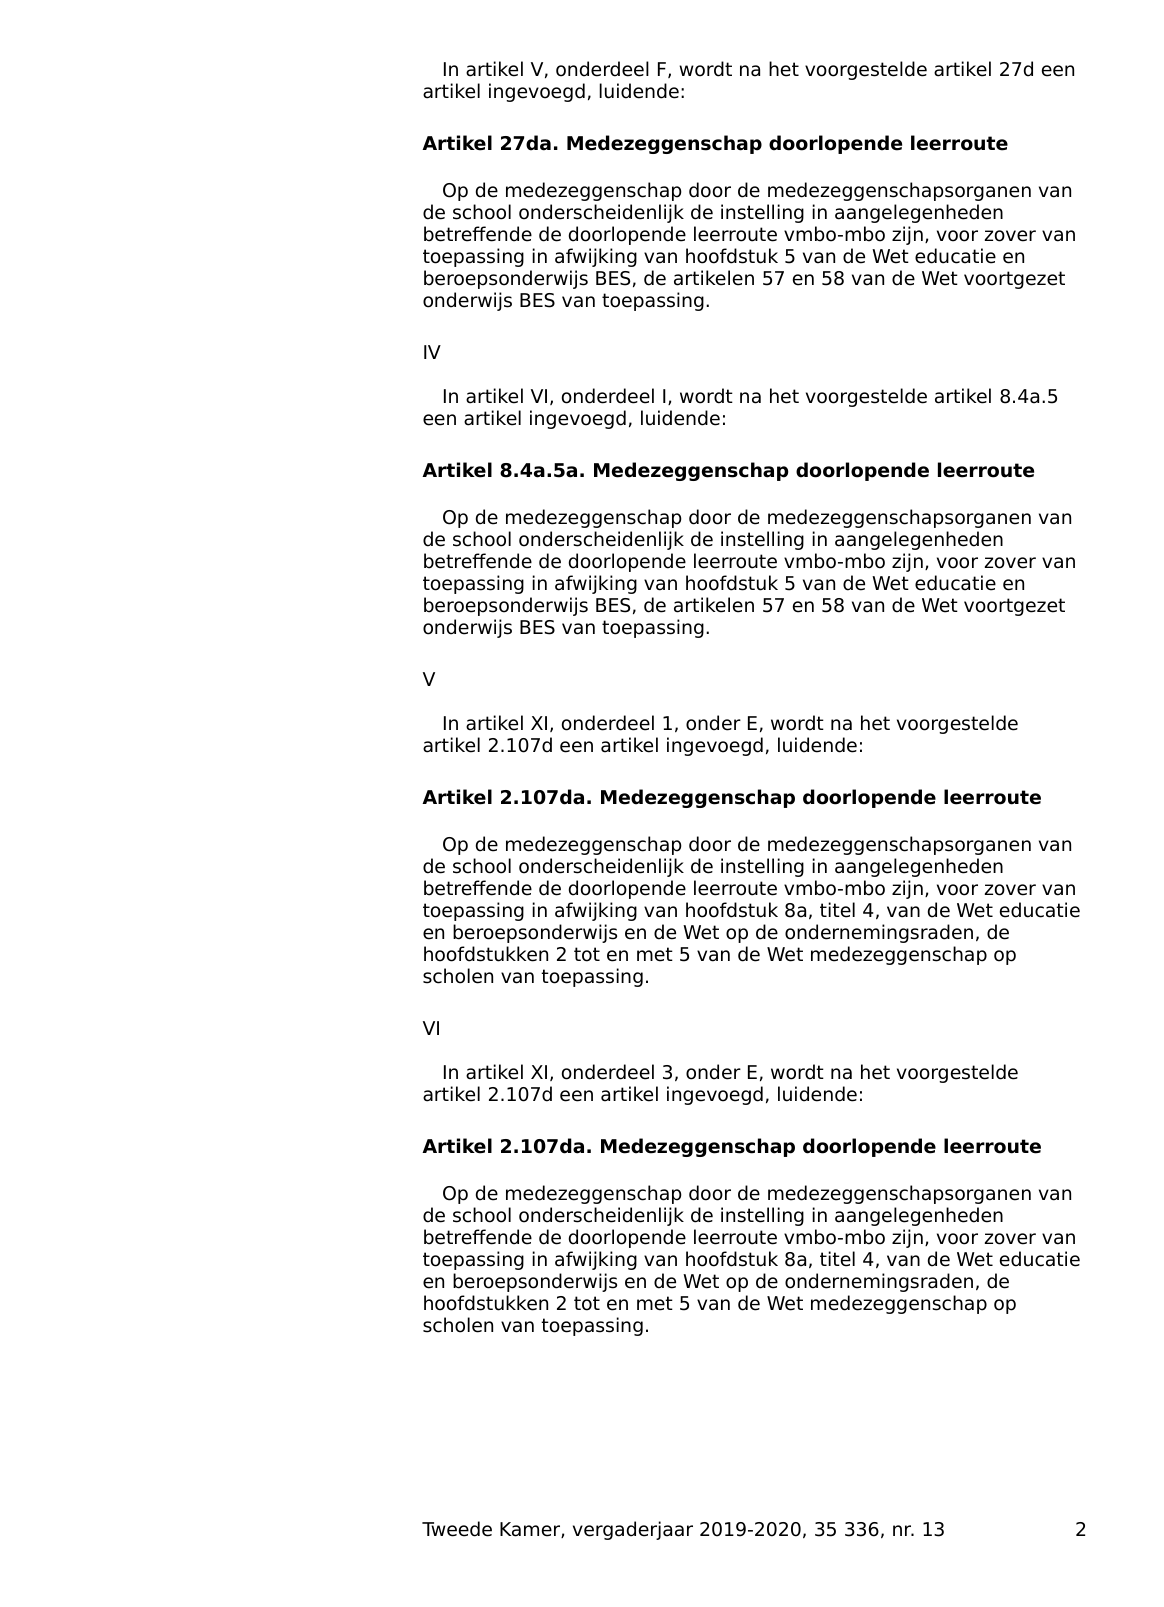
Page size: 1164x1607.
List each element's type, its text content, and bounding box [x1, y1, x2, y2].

text Op de medezeggenschap door de medezeggenschapsorganen van de school onderscheidenlijk de instelling in aangelegenheden betreffende de doorlopende leerroute vmbo-mbo zijn, voor zover van toepassing in afwijking van hoofdstuk 8a, titel 4, van de Wet educatie en beroepsonderwijs en de Wet op de ondernemingsraden, de hoofdstukken 2 tot en met 5 van de Wet medezeggenschap op scholen van toepassing. [422, 1183, 1087, 1337]
text Op de medezeggenschap door de medezeggenschapsorganen van de school onderscheidenlijk de instelling in aangelegenheden betreffende de doorlopende leerroute vmbo-mbo zijn, voor zover van toepassing in afwijking van hoofdstuk 5 van de Wet educatie en beroepsonderwijs BES, de artikelen 57 en 58 van de Wet voortgezet onderwijs BES van toepassing. [422, 507, 1087, 639]
subtitle Artikel 8.4a.5a. Medezeggenschap doorlopende leerroute [422, 460, 1087, 482]
text In artikel XI, onderdeel 3, onder E, wordt na het voorgestelde artikel 2.107d een artikel ingevoegd, luidende: [422, 1062, 1087, 1106]
text Op de medezeggenschap door de medezeggenschapsorganen van de school onderscheidenlijk de instelling in aangelegenheden betreffende de doorlopende leerroute vmbo-mbo zijn, voor zover van toepassing in afwijking van hoofdstuk 5 van de Wet educatie en beroepsonderwijs BES, de artikelen 57 en 58 van de Wet voortgezet onderwijs BES van toepassing. [422, 180, 1087, 312]
subtitle Artikel 2.107da. Medezeggenschap doorlopende leerroute [422, 787, 1087, 809]
text In artikel XI, onderdeel 1, onder E, wordt na het voorgestelde artikel 2.107d een artikel ingevoegd, luidende: [422, 713, 1087, 757]
text Op de medezeggenschap door de medezeggenschapsorganen van de school onderscheidenlijk de instelling in aangelegenheden betreffende de doorlopende leerroute vmbo-mbo zijn, voor zover van toepassing in afwijking van hoofdstuk 8a, titel 4, van de Wet educatie en beroepsonderwijs en de Wet op de ondernemingsraden, de hoofdstukken 2 tot en met 5 van de Wet medezeggenschap op scholen van toepassing. [422, 834, 1087, 988]
subtitle Artikel 2.107da. Medezeggenschap doorlopende leerroute [422, 1136, 1087, 1158]
subtitle Artikel 27da. Medezeggenschap doorlopende leerroute [422, 133, 1087, 155]
text In artikel VI, onderdeel I, wordt na het voorgestelde artikel 8.4a.5 een artikel ingevoegd, luidende: [422, 386, 1087, 430]
subtitle VI [422, 1018, 1087, 1040]
text In artikel V, onderdeel F, wordt na het voorgestelde artikel 27d een artikel ingevoegd, luidende: [422, 59, 1087, 103]
subtitle V [422, 669, 1087, 691]
subtitle IV [422, 342, 1087, 364]
